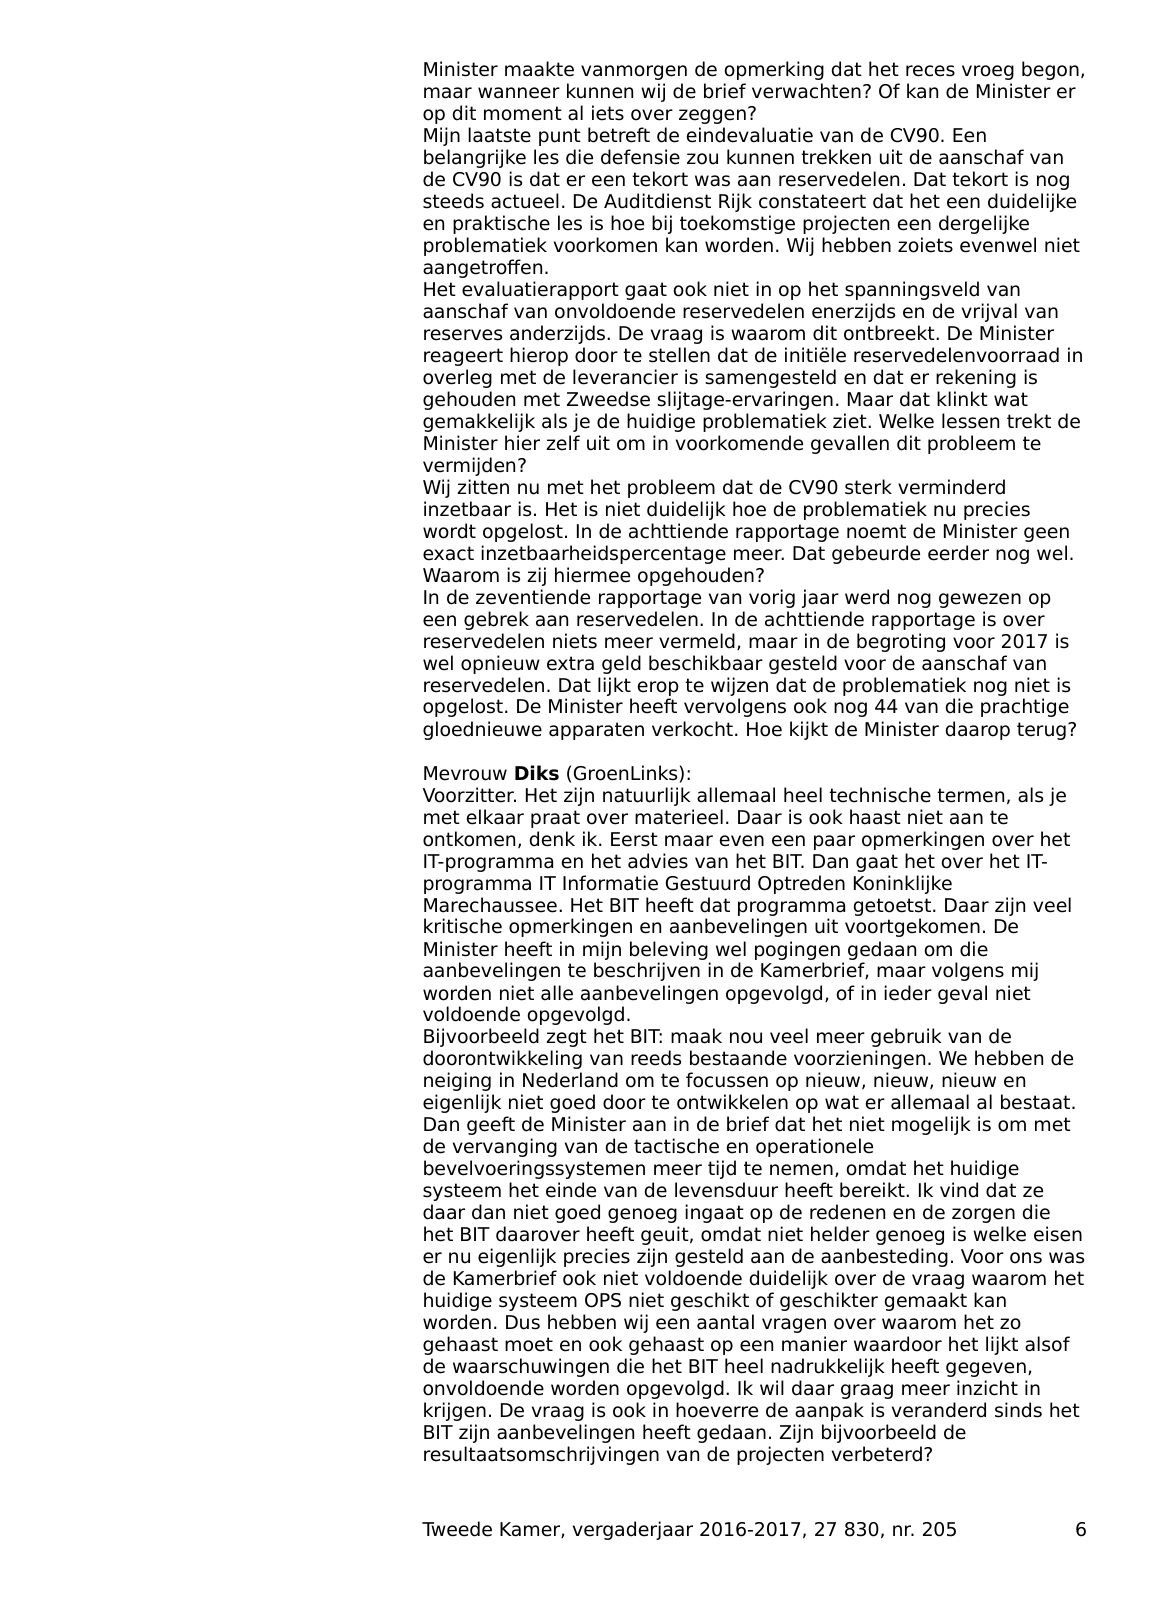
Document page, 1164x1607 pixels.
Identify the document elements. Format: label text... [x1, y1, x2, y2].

text In de zeventiende rapportage van vorig jaar werd nog gewezen op een gebrek aan reservedelen. In de achttiende rapportage is over reservedelen niets meer vermeld, maar in de begroting voor 2017 is wel opnieuw extra geld beschikbaar gesteld voor de aanschaf van reservedelen. Dat lijkt erop te wijzen dat de problematiek nog niet is opgelost. De Minister heeft vervolgens ook nog 44 van die prachtige gloednieuwe apparaten verkocht. Hoe kijkt de Minister daarop terug? [422, 587, 1087, 740]
text Het evaluatierapport gaat ook niet in op het spanningsveld van aanschaf van onvoldoende reservedelen enerzijds en de vrijval van reserves anderzijds. De vraag is waarom dit ontbreekt. De Minister reageert hierop door te stellen dat de initiële reservedelenvoorraad in overleg met de leverancier is samengesteld en dat er rekening is gehouden met Zweedse slijtage-ervaringen. Maar dat klinkt wat gemakkelijk als je de huidige problematiek ziet. Welke lessen trekt de Minister hier zelf uit om in voorkomende gevallen dit probleem te vermijden? [422, 279, 1087, 477]
text Wij zitten nu met het probleem dat de CV90 sterk verminderd inzetbaar is. Het is niet duidelijk hoe de problematiek nu precies wordt opgelost. In de achttiende rapportage noemt de Minister geen exact inzetbaarheidspercentage meer. Dat gebeurde eerder nog wel. Waarom is zij hiermee opgehouden? [422, 477, 1087, 587]
text Mevrouw Diks (GroenLinks): [422, 763, 1087, 784]
text Bijvoorbeeld zegt het BIT: maak nou veel meer gebruik van de doorontwikkeling van reeds bestaande voorzieningen. We hebben de neiging in Nederland om te focussen op nieuw, nieuw, nieuw en eigenlijk niet goed door te ontwikkelen op wat er allemaal al bestaat. Dan geeft de Minister aan in de brief dat het niet mogelijk is om met de vervanging van de tactische en operationele bevelvoeringssystemen meer tijd te nemen, omdat het huidige systeem het einde van de levensduur heeft bereikt. Ik vind dat ze daar dan niet goed genoeg ingaat op de redenen en de zorgen die het BIT daarover heeft geuit, omdat niet helder genoeg is welke eisen er nu eigenlijk precies zijn gesteld aan de aanbesteding. Voor ons was de Kamerbrief ook niet voldoende duidelijk over de vraag waarom het huidige systeem OPS niet geschikt of geschikter gemaakt kan worden. Dus hebben wij een aantal vragen over waarom het zo gehaast moet en ook gehaast op een manier waardoor het lijkt alsof de waarschuwingen die het BIT heel nadrukkelijk heeft gegeven, onvoldoende worden opgevolgd. Ik wil daar graag meer inzicht in krijgen. De vraag is ook in hoeverre de aanpak is veranderd sinds het BIT zijn aanbevelingen heeft gedaan. Zijn bijvoorbeeld de resultaatsomschrijvingen van de projecten verbeterd? [422, 1026, 1087, 1466]
text Mijn laatste punt betreft de eindevaluatie van de CV90. Een belangrijke les die defensie zou kunnen trekken uit de aanschaf van de CV90 is dat er een tekort was aan reservedelen. Dat tekort is nog steeds actueel. De Auditdienst Rijk constateert dat het een duidelijke en praktische les is hoe bij toekomstige projecten een dergelijke problematiek voorkomen kan worden. Wij hebben zoiets evenwel niet aangetroffen. [422, 125, 1087, 279]
text Voorzitter. Het zijn natuurlijk allemaal heel technische termen, als je met elkaar praat over materieel. Daar is ook haast niet aan te ontkomen, denk ik. Eerst maar even een paar opmerkingen over het IT-programma en het advies van het BIT. Dan gaat het over het IT-programma IT Informatie Gestuurd Optreden Koninklijke Marechaussee. Het BIT heeft dat programma getoetst. Daar zijn veel kritische opmerkingen en aanbevelingen uit voortgekomen. De Minister heeft in mijn beleving wel pogingen gedaan om die aanbevelingen te beschrijven in de Kamerbrief, maar volgens mij worden niet alle aanbevelingen opgevolgd, of in ieder geval niet voldoende opgevolgd. [422, 784, 1087, 1026]
text Minister maakte vanmorgen de opmerking dat het reces vroeg begon, maar wanneer kunnen wij de brief verwachten? Of kan de Minister er op dit moment al iets over zeggen? [422, 59, 1087, 125]
